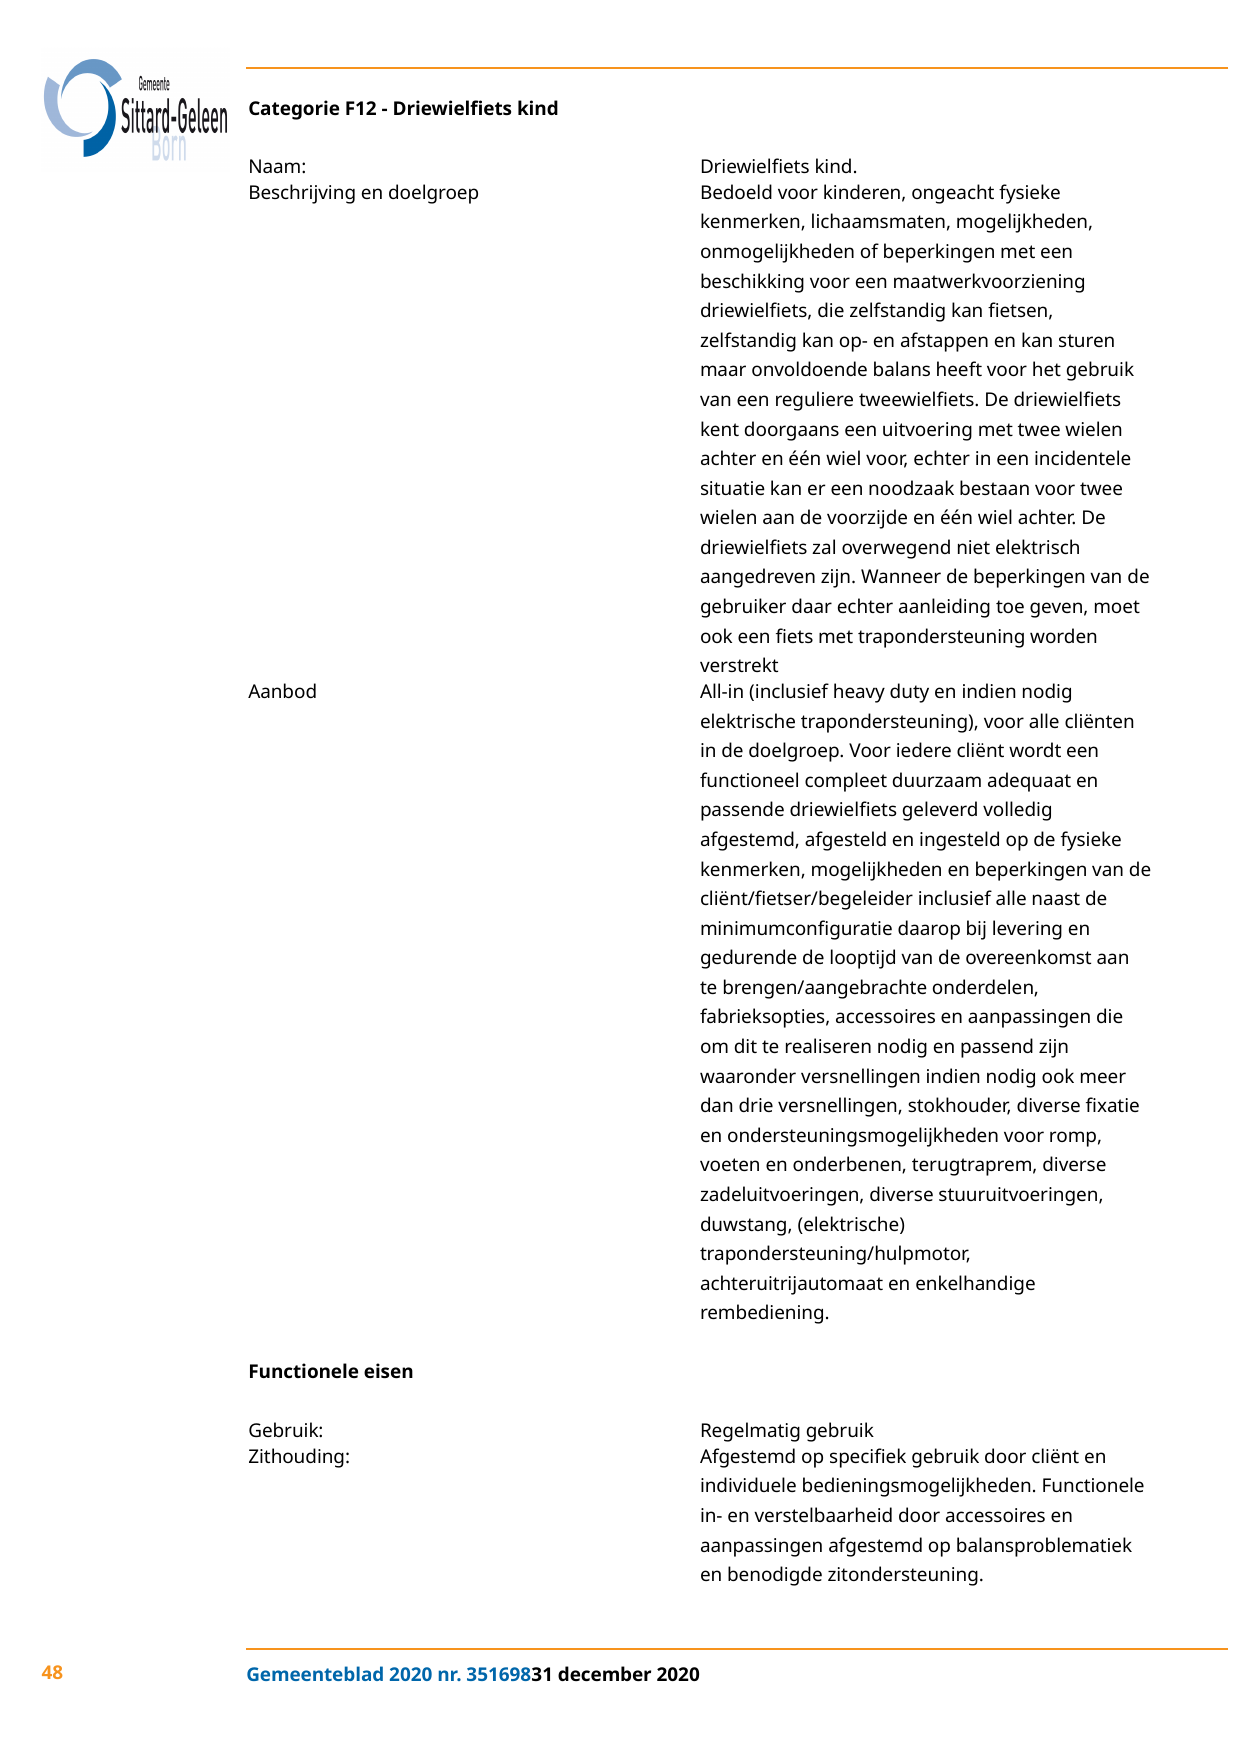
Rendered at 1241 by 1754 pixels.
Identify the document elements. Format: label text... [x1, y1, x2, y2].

table_header Driewielfiets kind. [700, 154, 1152, 179]
picture [41, 47, 231, 172]
table_cell All-in (inclusief heavy duty en indien nodig elektrische trapondersteuning), voor alle cliënten in de doelgroep. Voor iedere cliënt wordt een functioneel compleet duurzaam adequaat en passende driewielfiets geleverd volledig afgestemd, afgesteld en ingesteld op de fysieke kenmerken, mogelijkheden en beperkingen van de cliënt/fietser/begeleider inclusief alle naast de minimumconfiguratie daarop bij levering en gedurende de looptijd van de overeenkomst aan te brengen/aangebrachte onderdelen, fabrieksopties, accessoires en aanpassingen die om dit te realiseren nodig en passend zijn waaronder versnellingen indien nodig ook meer dan drie versnellingen, stokhouder, diverse fixatie en ondersteuningsmogelijkheden voor romp, voeten en onderbenen, terugtraprem, diverse zadeluitvoeringen, diverse stuuruitvoeringen, duwstang, (elektrische) trapondersteuning/hulpmotor, achteruitrijautomaat en enkelhandige rembediening. [700, 678, 1152, 1325]
text Functionele eisen [248, 1358, 1152, 1384]
table_cell Zithouding: [248, 1443, 700, 1587]
table_header Regelmatig gebruik [700, 1417, 1152, 1443]
table_cell Bedoeld voor kinderen, ongeacht fysieke kenmerken, lichaamsmaten, mogelijkheden, onmogelijkheden of beperkingen met een beschikking voor een maatwerkvoorziening driewielfiets, die zelfstandig kan fietsen, zelfstandig kan op- en afstappen en kan sturen maar onvoldoende balans heeft voor het gebruik van een reguliere tweewielfiets. De driewielfiets kent doorgaans een uitvoering met twee wielen achter en één wiel voor, echter in een incidentele situatie kan er een noodzaak bestaan voor twee wielen aan de voorzijde en één wiel achter. De driewielfiets zal overwegend niet elektrisch aangedreven zijn. Wanneer de beperkingen van de gebruiker daar echter aanleiding toe geven, moet ook een fiets met trapondersteuning worden verstrekt [700, 179, 1152, 678]
table_header Gebruik: [248, 1417, 700, 1443]
table_header Categorie F12 - Driewielfiets kind [248, 95, 1152, 121]
table_cell Afgestemd op specifiek gebruik door cliënt en individuele bedieningsmogelijkheden. Functionele in- en verstelbaarheid door accessoires en aanpassingen afgestemd op balansproblematiek en benodigde zitondersteuning. [700, 1443, 1152, 1587]
table_header Naam: [248, 154, 700, 179]
table_cell Beschrijving en doelgroep [248, 179, 700, 678]
table_cell Aanbod [248, 678, 700, 1325]
